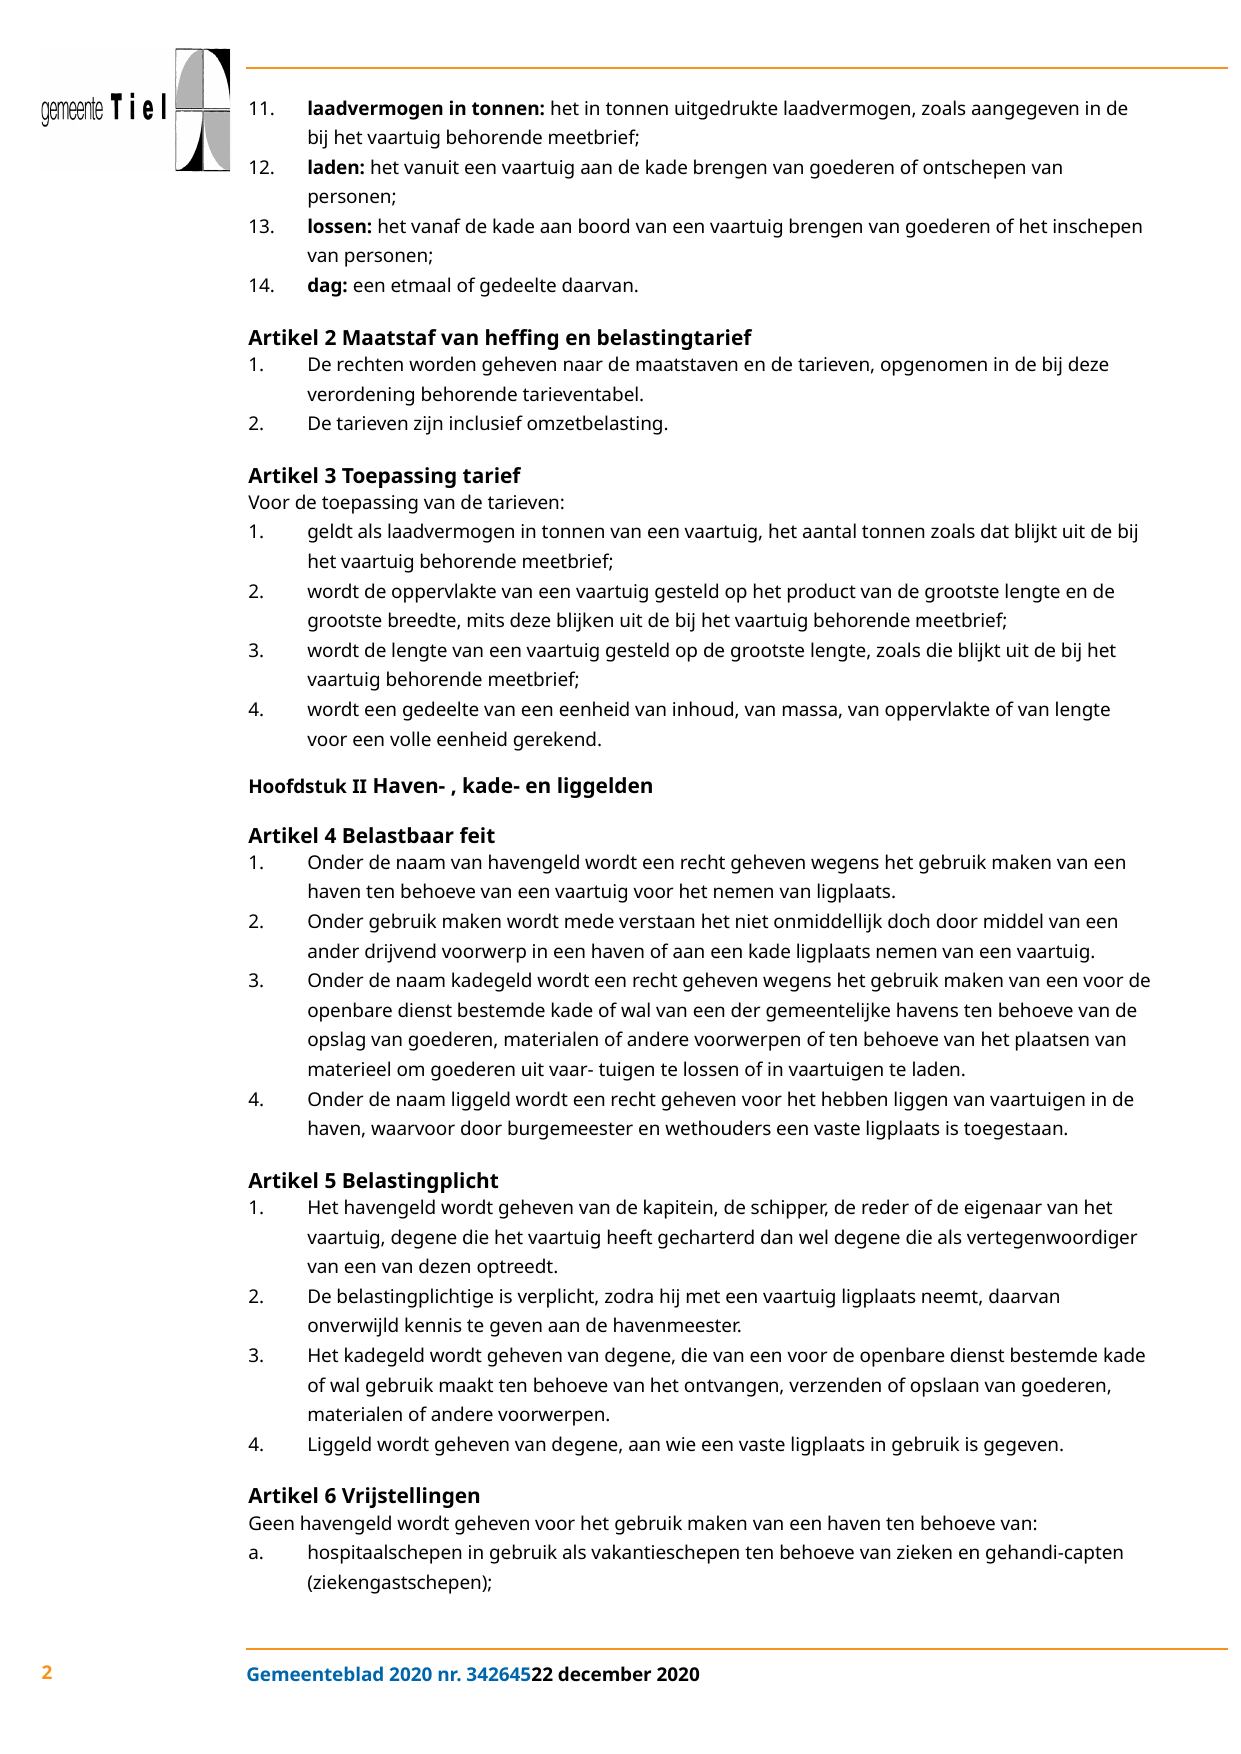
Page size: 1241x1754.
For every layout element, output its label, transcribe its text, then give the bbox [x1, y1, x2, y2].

list De tarieven zijn inclusief omzetbelasting. [248, 410, 1152, 436]
list De belastingplichtige is verplicht, zodra hij met een vaartuig ligplaats neemt, daarvan onverwijld kennis te geven aan de havenmeester. [248, 1283, 1152, 1338]
list Het kadegeld wordt geheven van degene, die van een voor de openbare dienst bestemde kade of wal gebruik maakt ten behoeve van het ontvangen, verzenden of opslaan van goederen, materialen of andere voorwerpen. [248, 1342, 1152, 1427]
text Voor de toepassing van de tarieven: [248, 489, 1152, 515]
list Onder gebruik maken wordt mede verstaan het niet onmiddellijk doch door middel van een ander drijvend voorwerp in een haven of aan een kade ligplaats nemen van een vaartuig. [248, 908, 1152, 964]
text Hoofdstuk II Haven- , kade- en liggelden [248, 771, 1152, 800]
list Onder de naam liggeld wordt een recht geheven voor het hebben liggen van vaartuigen in de haven, waarvoor door burgemeester en wethouders een vaste ligplaats is toegestaan. [248, 1086, 1152, 1141]
list Liggeld wordt geheven van degene, aan wie een vaste ligplaats in gebruik is gegeven. [248, 1431, 1152, 1457]
text Artikel 2 Maatstaf van heffing en belastingtarief [248, 323, 1152, 351]
list hospitaalschepen in gebruik als vakantieschepen ten behoeve van zieken en gehandi-capten (ziekengastschepen); [248, 1539, 1152, 1595]
text Artikel 3 Toepassing tarief [248, 461, 1152, 489]
list dag: een etmaal of gedeelte daarvan. [248, 272, 1152, 298]
picture [41, 47, 231, 172]
list wordt een gedeelte van een eenheid van inhoud, van massa, van oppervlakte of van lengte voor een volle eenheid gerekend. [248, 696, 1152, 752]
list Het havengeld wordt geheven van de kapitein, de schipper, de reder of de eigenaar van het vaartuig, degene die het vaartuig heeft gecharterd dan wel degene die als vertegenwoordiger van een van dezen optreedt. [248, 1194, 1152, 1279]
text Artikel 6 Vrijstellingen [248, 1481, 1152, 1510]
list Onder de naam kadegeld wordt een recht geheven wegens het gebruik maken van een voor de openbare dienst bestemde kade of wal van een der gemeentelijke havens ten behoeve van de opslag van goederen, materialen of andere voorwerpen of ten behoeve van het plaatsen van materieel om goederen uit vaar- tuigen te lossen of in vaartuigen te laden. [248, 967, 1152, 1082]
text Artikel 5 Belastingplicht [248, 1166, 1152, 1194]
text Geen havengeld wordt geheven voor het gebruik maken van een haven ten behoeve van: [248, 1510, 1152, 1536]
list geldt als laadvermogen in tonnen van een vaartuig, het aantal tonnen zoals dat blijkt uit de bij het vaartuig behorende meetbrief; [248, 519, 1152, 574]
list Onder de naam van havengeld wordt een recht geheven wegens het gebruik maken van een haven ten behoeve van een vaartuig voor het nemen van ligplaats. [248, 849, 1152, 904]
list laadvermogen in tonnen: het in tonnen uitgedrukte laadvermogen, zoals aangegeven in de bij het vaartuig behorende meetbrief; [248, 95, 1152, 150]
list wordt de lengte van een vaartuig gesteld op de grootste lengte, zoals die blijkt uit de bij het vaartuig behorende meetbrief; [248, 637, 1152, 692]
text Artikel 4 Belastbaar feit [248, 821, 1152, 849]
list lossen: het vanaf de kade aan boord van een vaartuig brengen van goederen of het inschepen van personen; [248, 213, 1152, 268]
list laden: het vanuit een vaartuig aan de kade brengen van goederen of ontschepen van personen; [248, 154, 1152, 209]
list wordt de oppervlakte van een vaartuig gesteld op het product van de grootste lengte en de grootste breedte, mits deze blijken uit de bij het vaartuig behorende meetbrief; [248, 578, 1152, 633]
list De rechten worden geheven naar de maatstaven en de tarieven, opgenomen in de bij deze verordening behorende tarieventabel. [248, 351, 1152, 406]
